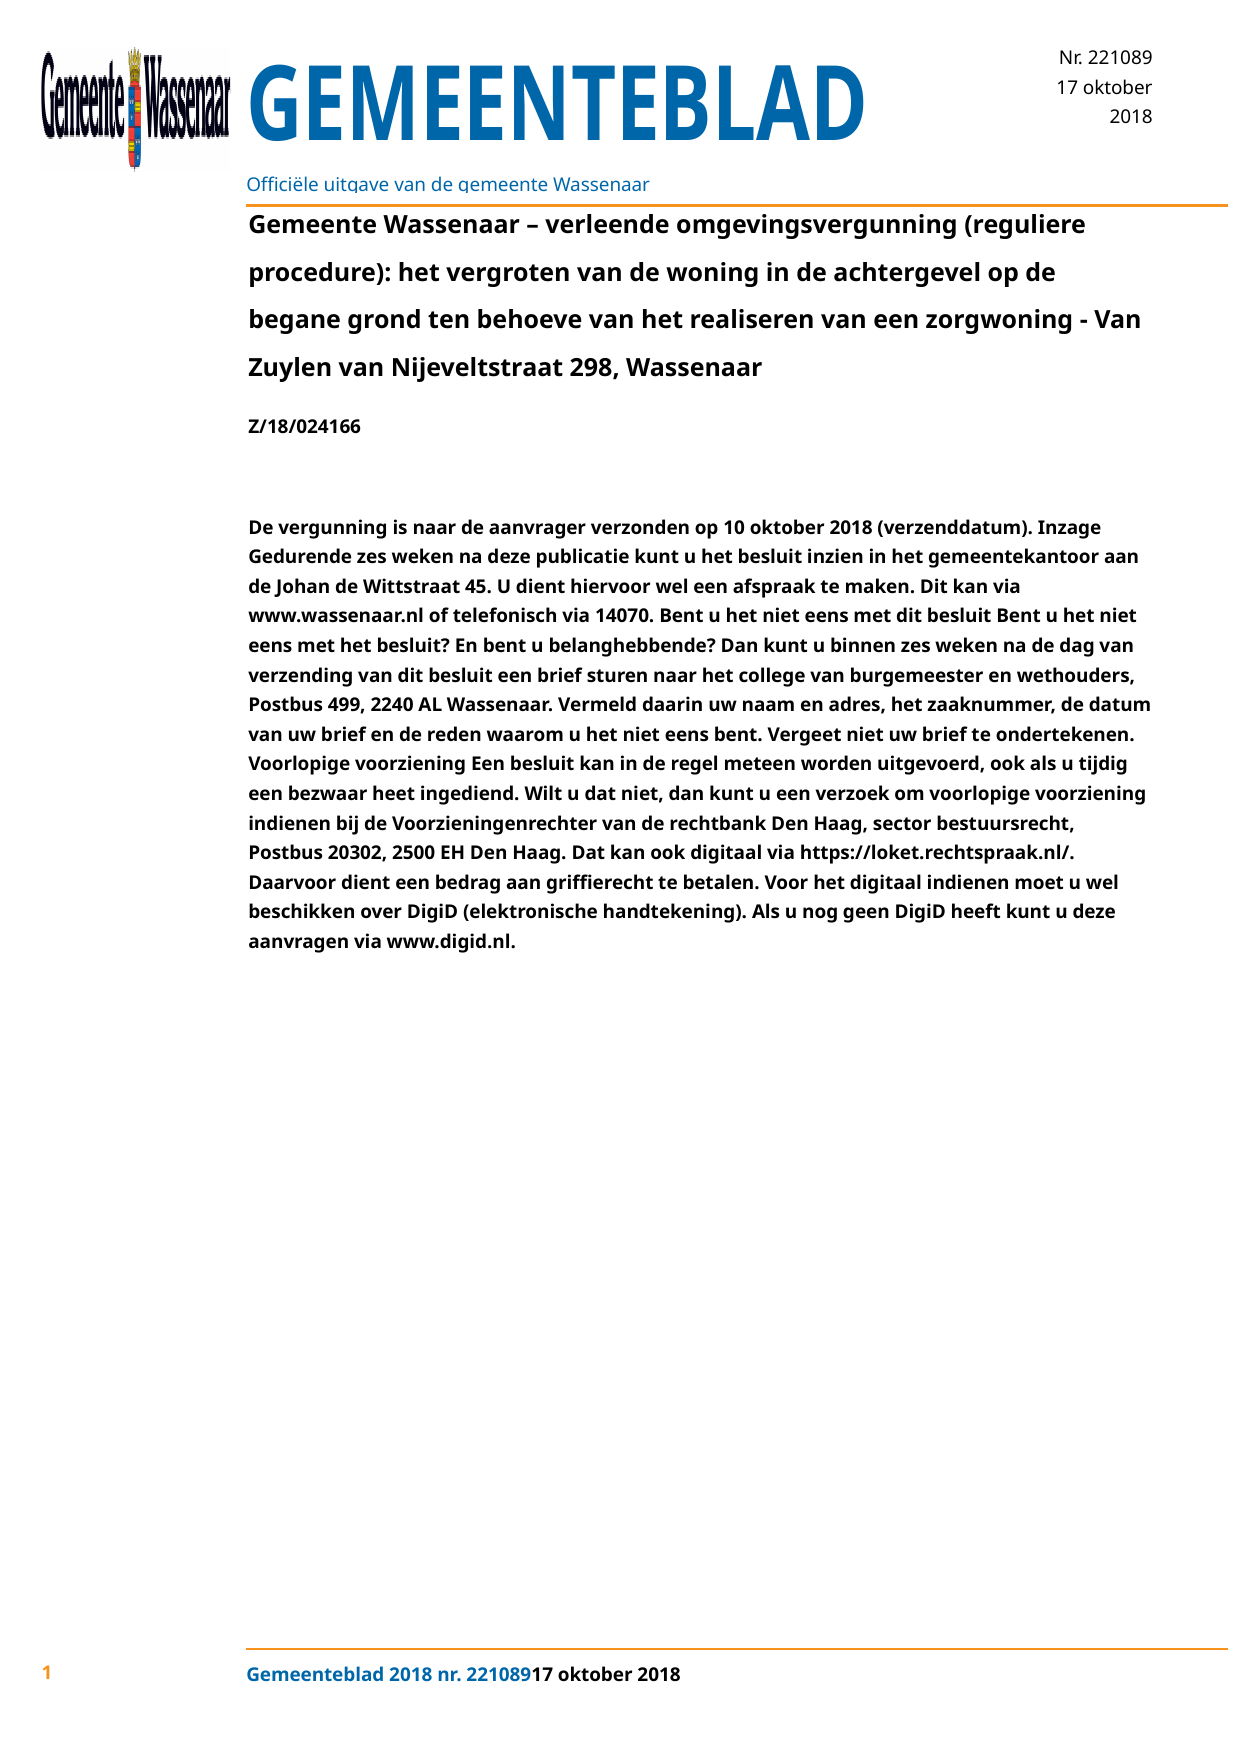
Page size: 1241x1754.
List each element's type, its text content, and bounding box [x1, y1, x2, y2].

text De vergunning is naar de aanvrager verzonden op 10 oktober 2018 (verzenddatum). Inzage Gedurende zes weken na deze publicatie kunt u het besluit inzien in het gemeentekantoor aan de Johan de Wittstraat 45. U dient hiervoor wel een afspraak te maken. Dit kan via www.wassenaar.nl of telefonisch via 14070. Bent u het niet eens met dit besluit Bent u het niet eens met het besluit? En bent u belanghebbende? Dan kunt u binnen zes weken na de dag van verzending van dit besluit een brief sturen naar het college van burgemeester en wethouders, Postbus 499, 2240 AL Wassenaar. Vermeld daarin uw naam en adres, het zaaknummer, de datum van uw brief en de reden waarom u het niet eens bent. Vergeet niet uw brief te ondertekenen. Voorlopige voorziening Een besluit kan in de regel meteen worden uitgevoerd, ook als u tijdig een bezwaar heet ingediend. Wilt u dat niet, dan kunt u een verzoek om voorlopige voorziening indienen bij de Voorzieningenrechter van de rechtbank Den Haag, sector bestuursrecht, Postbus 20302, 2500 EH Den Haag. Dat kan ook digitaal via https://loket.rechtspraak.nl/. Daarvoor dient een bedrag aan griffierecht te betalen. Voor het digitaal indienen moet u wel beschikken over DigiD (elektronische handtekening). Als u nog geen DigiD heeft kunt u deze aanvragen via www.digid.nl. [248, 514, 1152, 954]
picture [41, 47, 231, 172]
text Z/18/024166 [248, 413, 1152, 439]
text Gemeente Wassenaar – verleende omgevingsvergunning (reguliere procedure): het vergroten van de woning in de achtergevel op de begane grond ten behoeve van het realiseren van een zorgwoning - Van Zuylen van Nijeveltstraat 298, Wassenaar [248, 207, 1152, 384]
